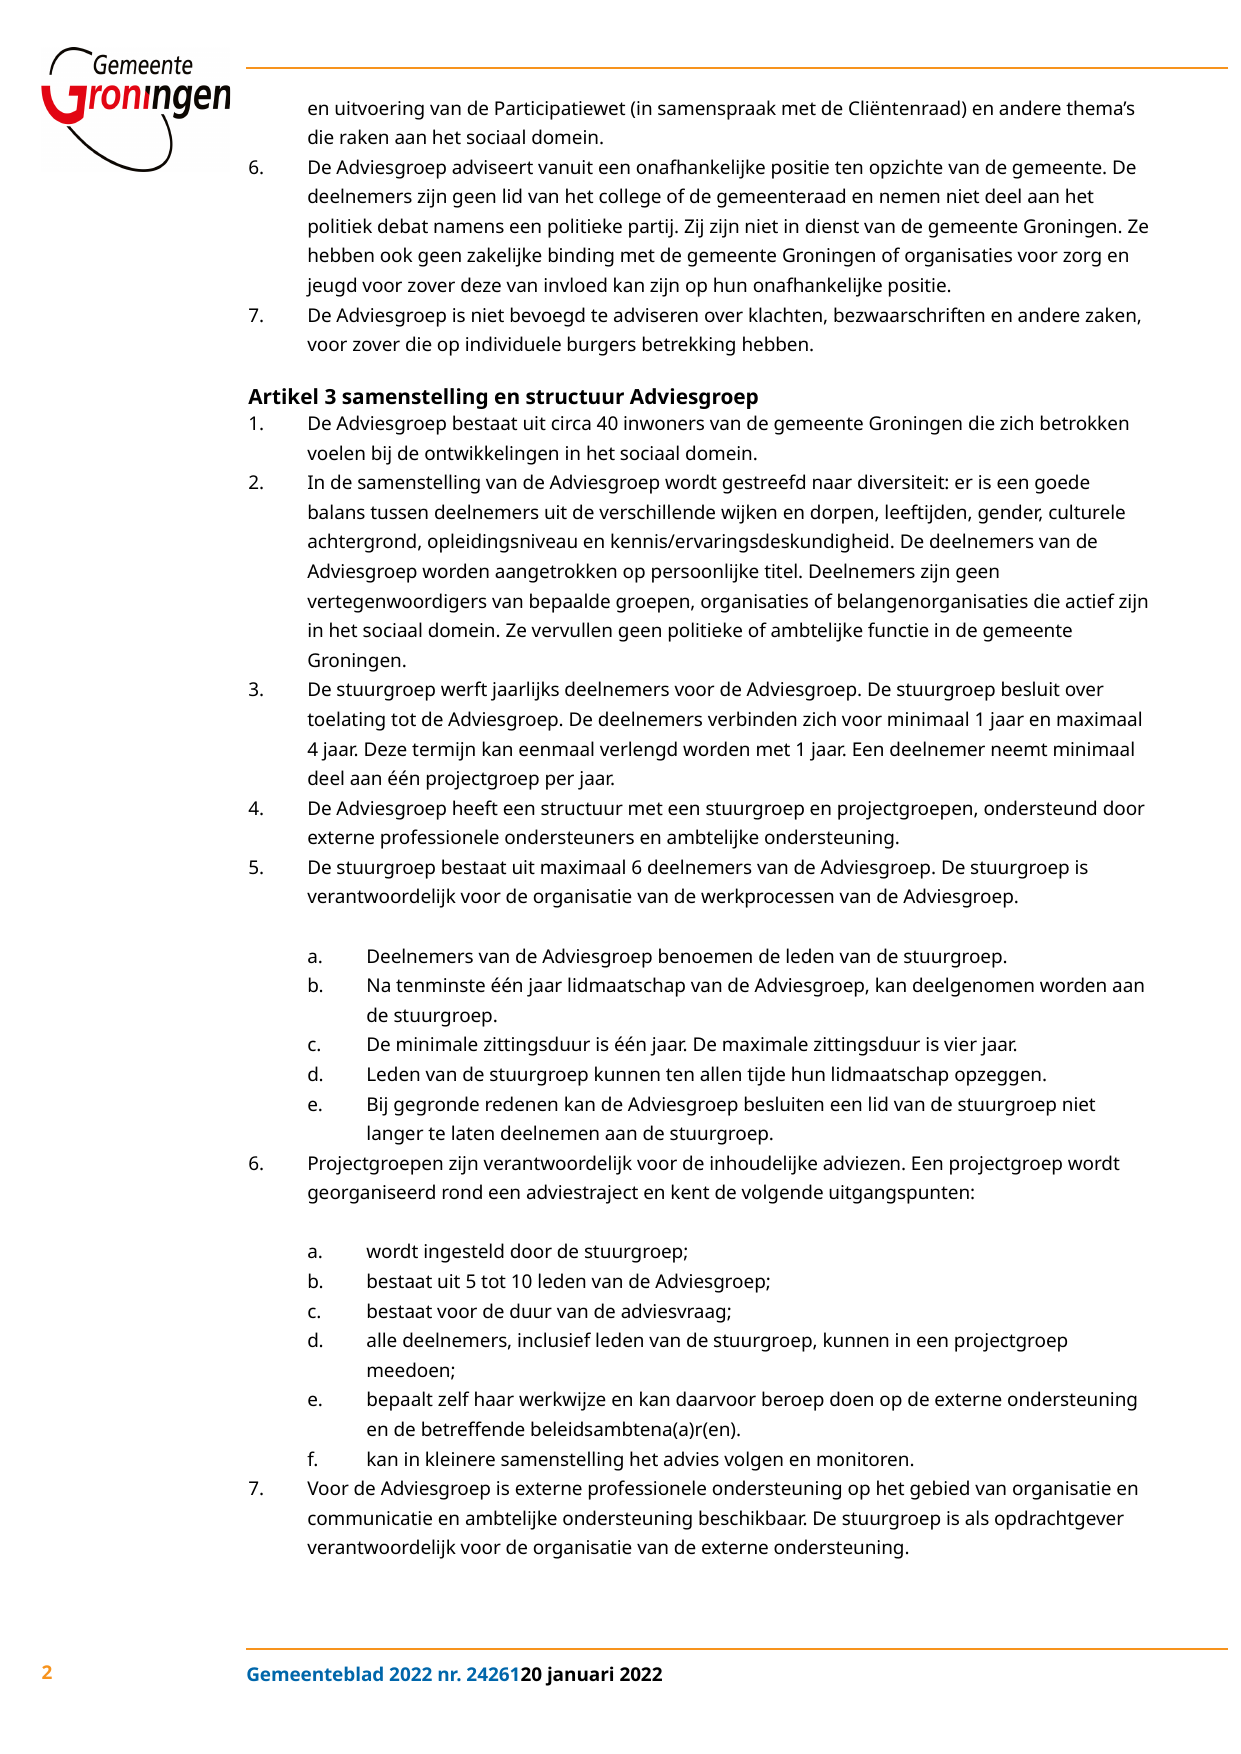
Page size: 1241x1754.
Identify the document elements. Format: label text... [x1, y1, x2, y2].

list De minimale zittingsduur is één jaar. De maximale zittingsduur is vier jaar. [307, 1032, 1152, 1057]
list Bij gegronde redenen kan de Adviesgroep besluiten een lid van de stuurgroep niet langer te laten deelnemen aan de stuurgroep. [307, 1091, 1152, 1146]
list De stuurgroep werft jaarlijks deelnemers voor de Adviesgroep. De stuurgroep besluit over toelating tot de Adviesgroep. De deelnemers verbinden zich voor minimaal 1 jaar en maximaal 4 jaar. Deze termijn kan eenmaal verlengd worden met 1 jaar. Een deelnemer neemt minimaal deel aan één projectgroep per jaar. [248, 677, 1152, 791]
list alle deelnemers, inclusief leden van de stuurgroep, kunnen in een projectgroep meedoen; [307, 1327, 1152, 1383]
list Projectgroepen zijn verantwoordelijk voor de inhoudelijke adviezen. Een projectgroep wordt georganiseerd rond een adviestraject en kent de volgende uitgangspunten: [248, 1150, 1152, 1205]
list De stuurgroep bestaat uit maximaal 6 deelnemers van de Adviesgroep. De stuurgroep is verantwoordelijk voor de organisatie van de werkprocessen van de Adviesgroep. [248, 854, 1152, 909]
list De Adviesgroep adviseert vanuit een onafhankelijke positie ten opzichte van de gemeente. De deelnemers zijn geen lid van het college of de gemeenteraad en nemen niet deel aan het politiek debat namens een politieke partij. Zij zijn niet in dienst van de gemeente Groningen. Ze hebben ook geen zakelijke binding met de gemeente Groningen of organisaties voor zorg en jeugd voor zover deze van invloed kan zijn op hun onafhankelijke positie. [248, 154, 1152, 298]
list kan in kleinere samenstelling het advies volgen en monitoren. [307, 1446, 1152, 1471]
list De Adviesgroep is niet bevoegd te adviseren over klachten, bezwaarschriften en andere zaken, voor zover die op individuele burgers betrekking hebben. [248, 302, 1152, 357]
list bestaat voor de duur van de adviesvraag; [307, 1298, 1152, 1323]
list Voor de Adviesgroep is externe professionele ondersteuning op het gebied van organisatie en communicatie en ambtelijke ondersteuning beschikbaar. De stuurgroep is als opdrachtgever verantwoordelijk voor de organisatie van de externe ondersteuning. [248, 1475, 1152, 1560]
list De Adviesgroep bestaat uit circa 40 inwoners van de gemeente Groningen die zich betrokken voelen bij de ontwikkelingen in het sociaal domein. [248, 410, 1152, 466]
list In de samenstelling van de Adviesgroep wordt gestreefd naar diversiteit: er is een goede balans tussen deelnemers uit de verschillende wijken en dorpen, leeftijden, gender, culturele achtergrond, opleidingsniveau en kennis/ervaringsdeskundigheid. De deelnemers van de Adviesgroep worden aangetrokken op persoonlijke titel. Deelnemers zijn geen vertegenwoordigers van bepaalde groepen, organisaties of belangenorganisaties die actief zijn in het sociaal domein. Ze vervullen geen politieke of ambtelijke functie in de gemeente Groningen. [248, 469, 1152, 673]
text Artikel 3 samenstelling en structuur Adviesgroep [248, 382, 1152, 410]
list De Adviesgroep heeft een structuur met een stuurgroep en projectgroepen, ondersteund door externe professionele ondersteuners en ambtelijke ondersteuning. [248, 795, 1152, 850]
list bestaat uit 5 tot 10 leden van de Adviesgroep; [307, 1268, 1152, 1294]
list en uitvoering van de Participatiewet (in samenspraak met de Cliëntenraad) en andere thema’s die raken aan het sociaal domein. [248, 95, 1152, 150]
list Deelnemers van de Adviesgroep benoemen de leden van de stuurgroep. [307, 943, 1152, 968]
list wordt ingesteld door de stuurgroep; [307, 1239, 1152, 1264]
list Na tenminste één jaar lidmaatschap van de Adviesgroep, kan deelgenomen worden aan de stuurgroep. [307, 972, 1152, 1028]
list Leden van de stuurgroep kunnen ten allen tijde hun lidmaatschap opzeggen. [307, 1061, 1152, 1087]
list bepaalt zelf haar werkwijze en kan daarvoor beroep doen op de externe ondersteuning en de betreffende beleidsambtena(a)r(en). [307, 1387, 1152, 1442]
picture [41, 47, 231, 172]
